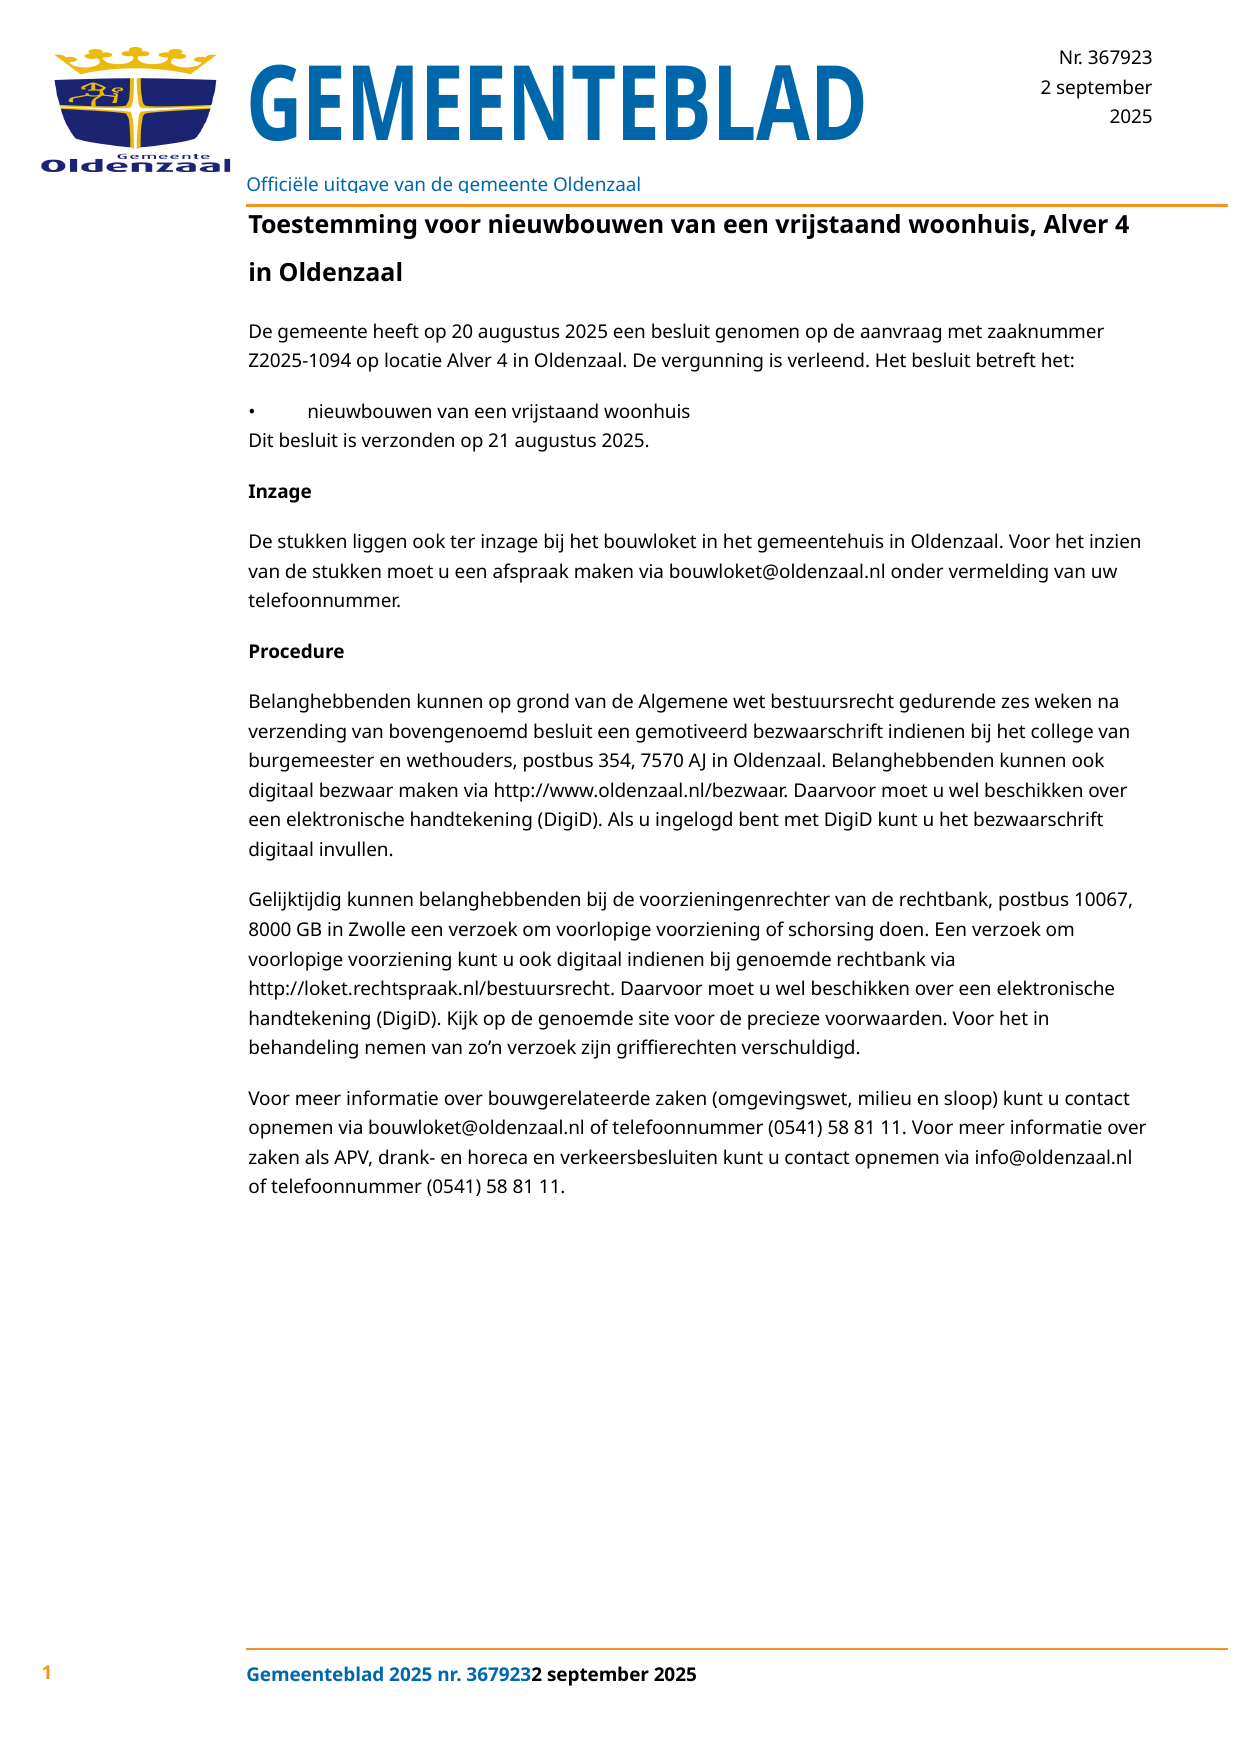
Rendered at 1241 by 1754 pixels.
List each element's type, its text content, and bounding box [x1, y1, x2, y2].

text Inzage [248, 478, 1152, 504]
text Voor meer informatie over bouwgerelateerde zaken (omgevingswet, milieu en sloop) kunt u contact opnemen via bouwloket@oldenzaal.nl of telefoonnummer (0541) 58 81 11. Voor meer informatie over zaken als APV, drank- en horeca en verkeersbesluiten kunt u contact opnemen via info@oldenzaal.nl of telefoonnummer (0541) 58 81 11. [248, 1085, 1152, 1199]
text Gelijktijdig kunnen belanghebbenden bij de voorzieningenrechter van de rechtbank, postbus 10067, 8000 GB in Zwolle een verzoek om voorlopige voorziening of schorsing doen. Een verzoek om voorlopige voorziening kunt u ook digitaal indienen bij genoemde rechtbank via http://loket.rechtspraak.nl/bestuursrecht. Daarvoor moet u wel beschikken over een elektronische handtekening (DigiD). Kijk op de genoemde site voor de precieze voorwaarden. Voor het in behandeling nemen van zo’n verzoek zijn griffierechten verschuldigd. [248, 887, 1152, 1060]
picture [41, 47, 231, 172]
text Dit besluit is verzonden op 21 augustus 2025. [248, 427, 1152, 453]
text De gemeente heeft op 20 augustus 2025 een besluit genomen op de aanvraag met zaaknummer Z2025-1094 op locatie Alver 4 in Oldenzaal. De vergunning is verleend. Het besluit betreft het: [248, 318, 1152, 373]
text Toestemming voor nieuwbouwen van een vrijstaand woonhuis, Alver 4 in Oldenzaal [248, 207, 1152, 288]
text Procedure [248, 638, 1152, 664]
text De stukken liggen ook ter inzage bij het bouwloket in het gemeentehuis in Oldenzaal. Voor het inzien van de stukken moet u een afspraak maken via bouwloket@oldenzaal.nl onder vermelding van uw telefoonnummer. [248, 528, 1152, 613]
text Belanghebbenden kunnen op grond van de Algemene wet bestuursrecht gedurende zes weken na verzending van bovengenoemd besluit een gemotiveerd bezwaarschrift indienen bij het college van burgemeester en wethouders, postbus 354, 7570 AJ in Oldenzaal. Belanghebbenden kunnen ook digitaal bezwaar maken via http://www.oldenzaal.nl/bezwaar. Daarvoor moet u wel beschikken over een elektronische handtekening (DigiD). Als u ingelogd bent met DigiD kunt u het bezwaarschrift digitaal invullen. [248, 688, 1152, 862]
list nieuwbouwen van een vrijstaand woonhuis [248, 398, 1152, 424]
